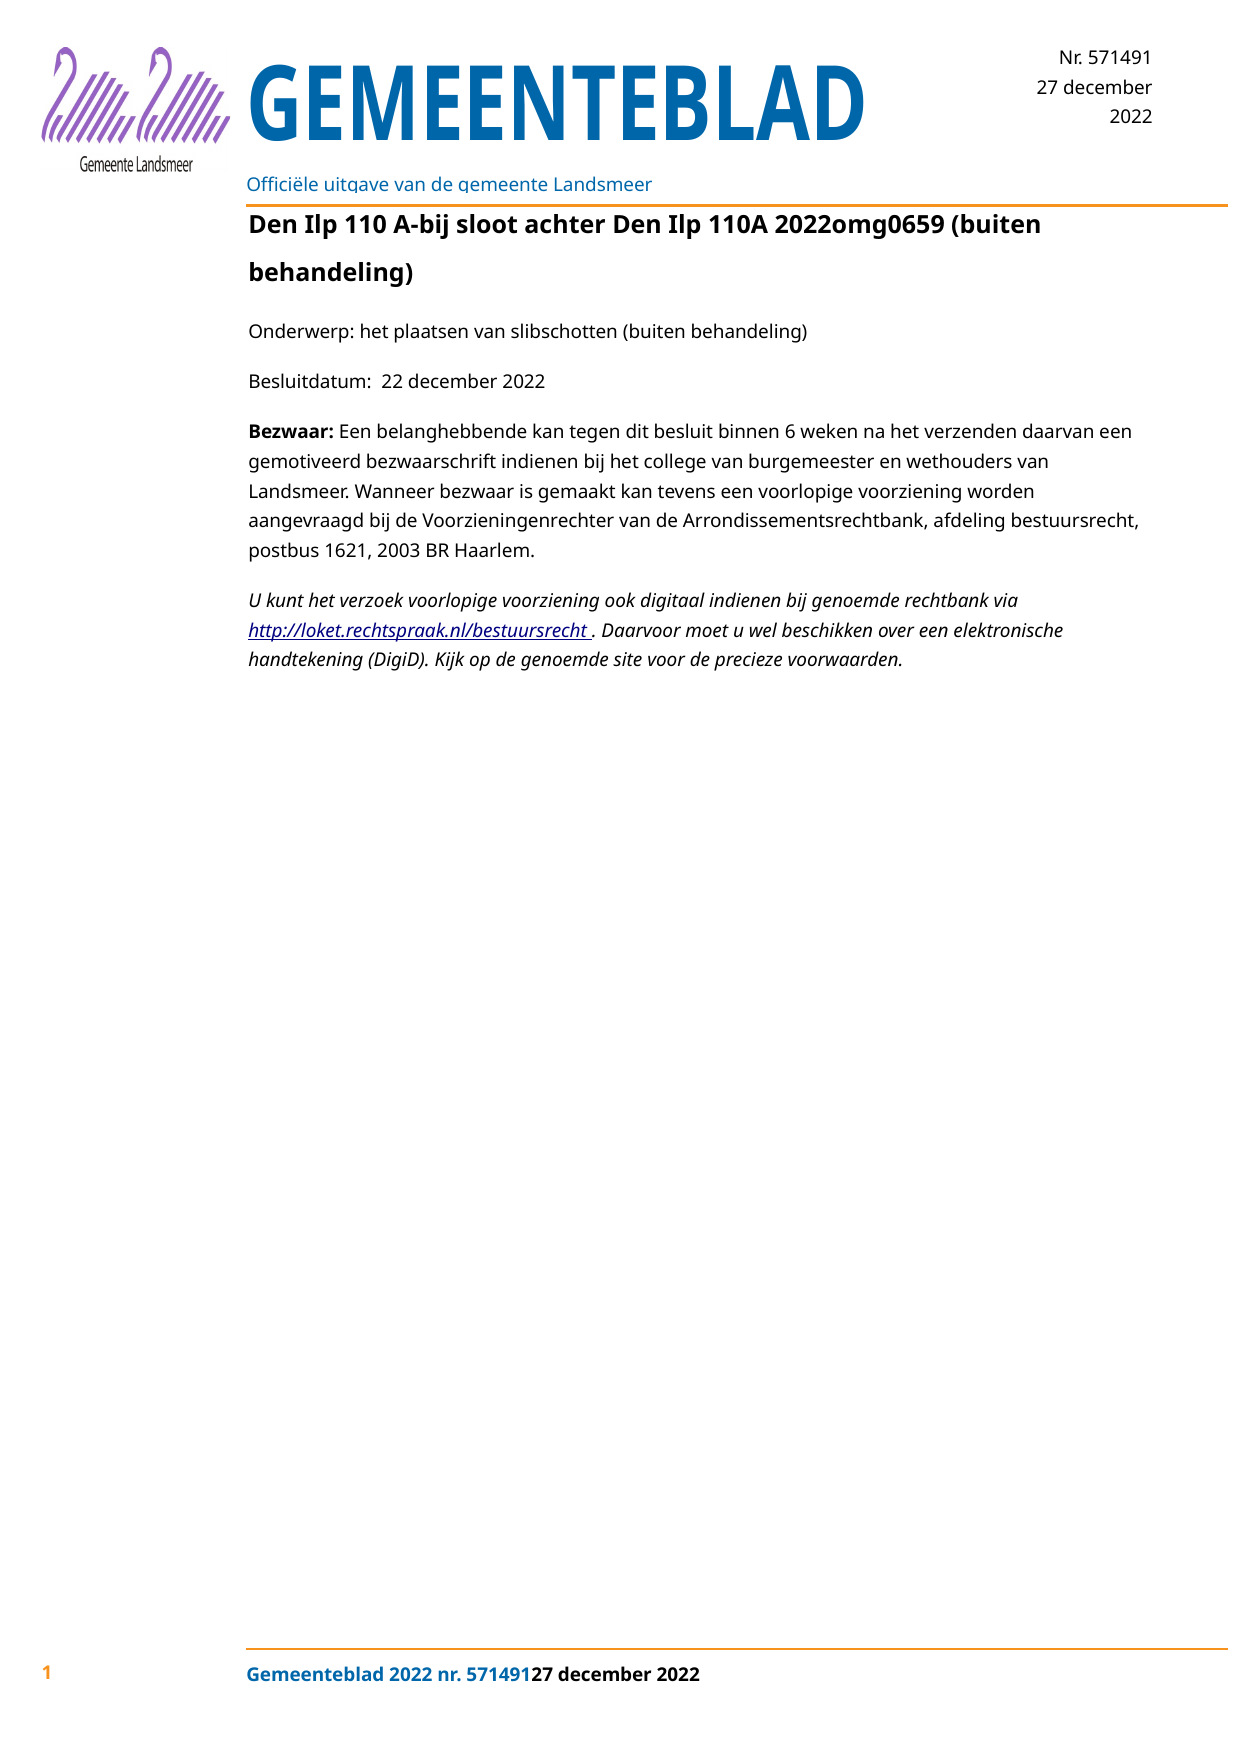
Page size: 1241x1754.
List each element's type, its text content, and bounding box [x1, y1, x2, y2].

text Bezwaar: Een belanghebbende kan tegen dit besluit binnen 6 weken na het verzenden daarvan een gemotiveerd bezwaarschrift indienen bij het college van burgemeester en wethouders van Landsmeer. Wanneer bezwaar is gemaakt kan tevens een voorlopige voorziening worden aangevraagd bij de Voorzieningenrechter van de Arrondissementsrechtbank, afdeling bestuursrecht, postbus 1621, 2003 BR Haarlem. [248, 419, 1152, 563]
picture [41, 47, 231, 172]
text U kunt het verzoek voorlopige voorziening ook digitaal indienen bij genoemde rechtbank via http://loket.rechtspraak.nl/bestuursrecht . Daarvoor moet u wel beschikken over een elektronische handtekening (DigiD). Kijk op de genoemde site voor de precieze voorwaarden. [248, 587, 1152, 672]
text Onderwerp: het plaatsen van slibschotten (buiten behandeling) [248, 318, 1152, 344]
text Den Ilp 110 A-bij sloot achter Den Ilp 110A 2022omg0659 (buiten behandeling) [248, 207, 1152, 288]
text Besluitdatum: 22 december 2022 [248, 368, 1152, 394]
